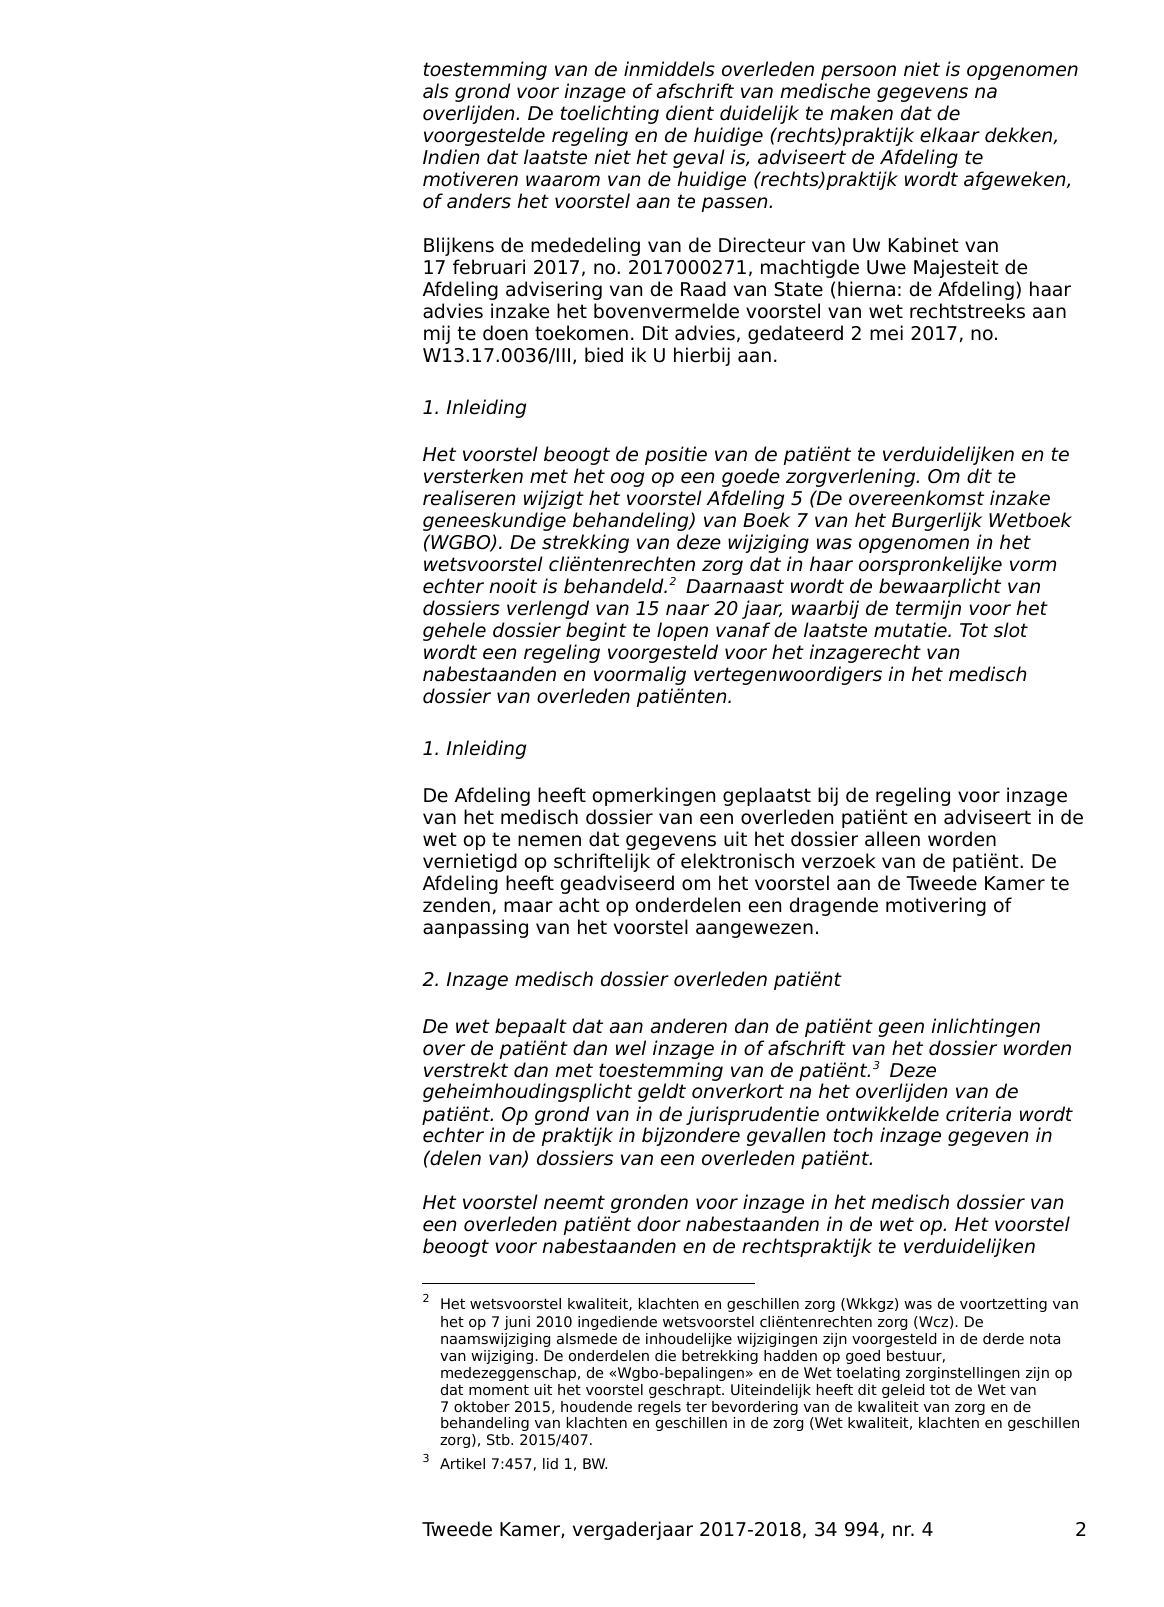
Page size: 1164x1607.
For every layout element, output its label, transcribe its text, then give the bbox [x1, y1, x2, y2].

text Blijkens de mededeling van de Directeur van Uw Kabinet van 17 februari 2017, no. 2017000271, machtigde Uwe Majesteit de Afdeling advisering van de Raad van State (hierna: de Afdeling) haar advies inzake het bovenvermelde voorstel van wet rechtstreeks aan mij te doen toekomen. Dit advies, gedateerd 2 mei 2017, no. W13.17.0036/III, bied ik U hierbij aan. [422, 235, 1087, 367]
subtitle 1. Inleiding [422, 738, 1087, 760]
text Het wetsvoorstel kwaliteit, klachten en geschillen zorg (Wkkgz) was de voortzetting van het op 7 juni 2010 ingediende wetsvoorstel cliëntenrechten zorg (Wcz). De naamswijziging alsmede de inhoudelijke wijzigingen zijn voorgesteld in de derde nota van wijziging. De onderdelen die betrekking hadden op goed bestuur, medezeggenschap, de «Wgbo-bepalingen» en de Wet toelating zorginstellingen zijn op dat moment uit het voorstel geschrapt. Uiteindelijk heeft dit geleid tot de Wet van 7 oktober 2015, houdende regels ter bevordering van de kwaliteit van zorg en de behandeling van klachten en geschillen in de zorg (Wet kwaliteit, klachten en geschillen zorg), Stb. 2015/407. [422, 1292, 1087, 1449]
text Het voorstel beoogt de positie van de patiënt te verduidelijken en te versterken met het oog op een goede zorgverlening. Om dit te realiseren wijzigt het voorstel Afdeling 5 (De overeenkomst inzake geneeskundige behandeling) van Boek 7 van het Burgerlijk Wetboek (WGBO). De strekking van deze wijziging was opgenomen in het wetsvoorstel cliëntenrechten zorg dat in haar oorspronkelijke vorm echter nooit is behandeld. Daarnaast wordt de bewaarplicht van dossiers verlengd van 15 naar 20 jaar, waarbij de termijn voor het gehele dossier begint te lopen vanaf de laatste mutatie. Tot slot wordt een regeling voorgesteld voor het inzagerecht van nabestaanden en voormalig vertegenwoordigers in het medisch dossier van overleden patiënten. [422, 444, 1087, 708]
text Het voorstel neemt gronden voor inzage in het medisch dossier van een overleden patiënt door nabestaanden in de wet op. Het voorstel beoogt voor nabestaanden en de rechtspraktijk te verduidelijken [422, 1192, 1087, 1257]
subtitle 1. Inleiding [422, 397, 1087, 419]
text Artikel 7:457, lid 1, BW. [422, 1452, 1087, 1474]
text De wet bepaalt dat aan anderen dan de patiënt geen inlichtingen over de patiënt dan wel inzage in of afschrift van het dossier worden verstrekt dan met toestemming van de patiënt. Deze geheimhoudingsplicht geldt onverkort na het overlijden van de patiënt. Op grond van in de jurisprudentie ontwikkelde criteria wordt echter in de praktijk in bijzondere gevallen toch inzage gegeven in (delen van) dossiers van een overleden patiënt. [422, 1016, 1087, 1169]
text toestemming van de inmiddels overleden persoon niet is opgenomen als grond voor inzage of afschrift van medische gegevens na overlijden. De toelichting dient duidelijk te maken dat de voorgestelde regeling en de huidige (rechts)praktijk elkaar dekken, Indien dat laatste niet het geval is, adviseert de Afdeling te motiveren waarom van de huidige (rechts)praktijk wordt afgeweken, of anders het voorstel aan te passen. [422, 59, 1087, 213]
text De Afdeling heeft opmerkingen geplaatst bij de regeling voor inzage van het medisch dossier van een overleden patiënt en adviseert in de wet op te nemen dat gegevens uit het dossier alleen worden vernietigd op schriftelijk of elektronisch verzoek van de patiënt. De Afdeling heeft geadviseerd om het voorstel aan de Tweede Kamer te zenden, maar acht op onderdelen een dragende motivering of aanpassing van het voorstel aangewezen. [422, 785, 1087, 938]
subtitle 2. Inzage medisch dossier overleden patiënt [422, 968, 1087, 991]
